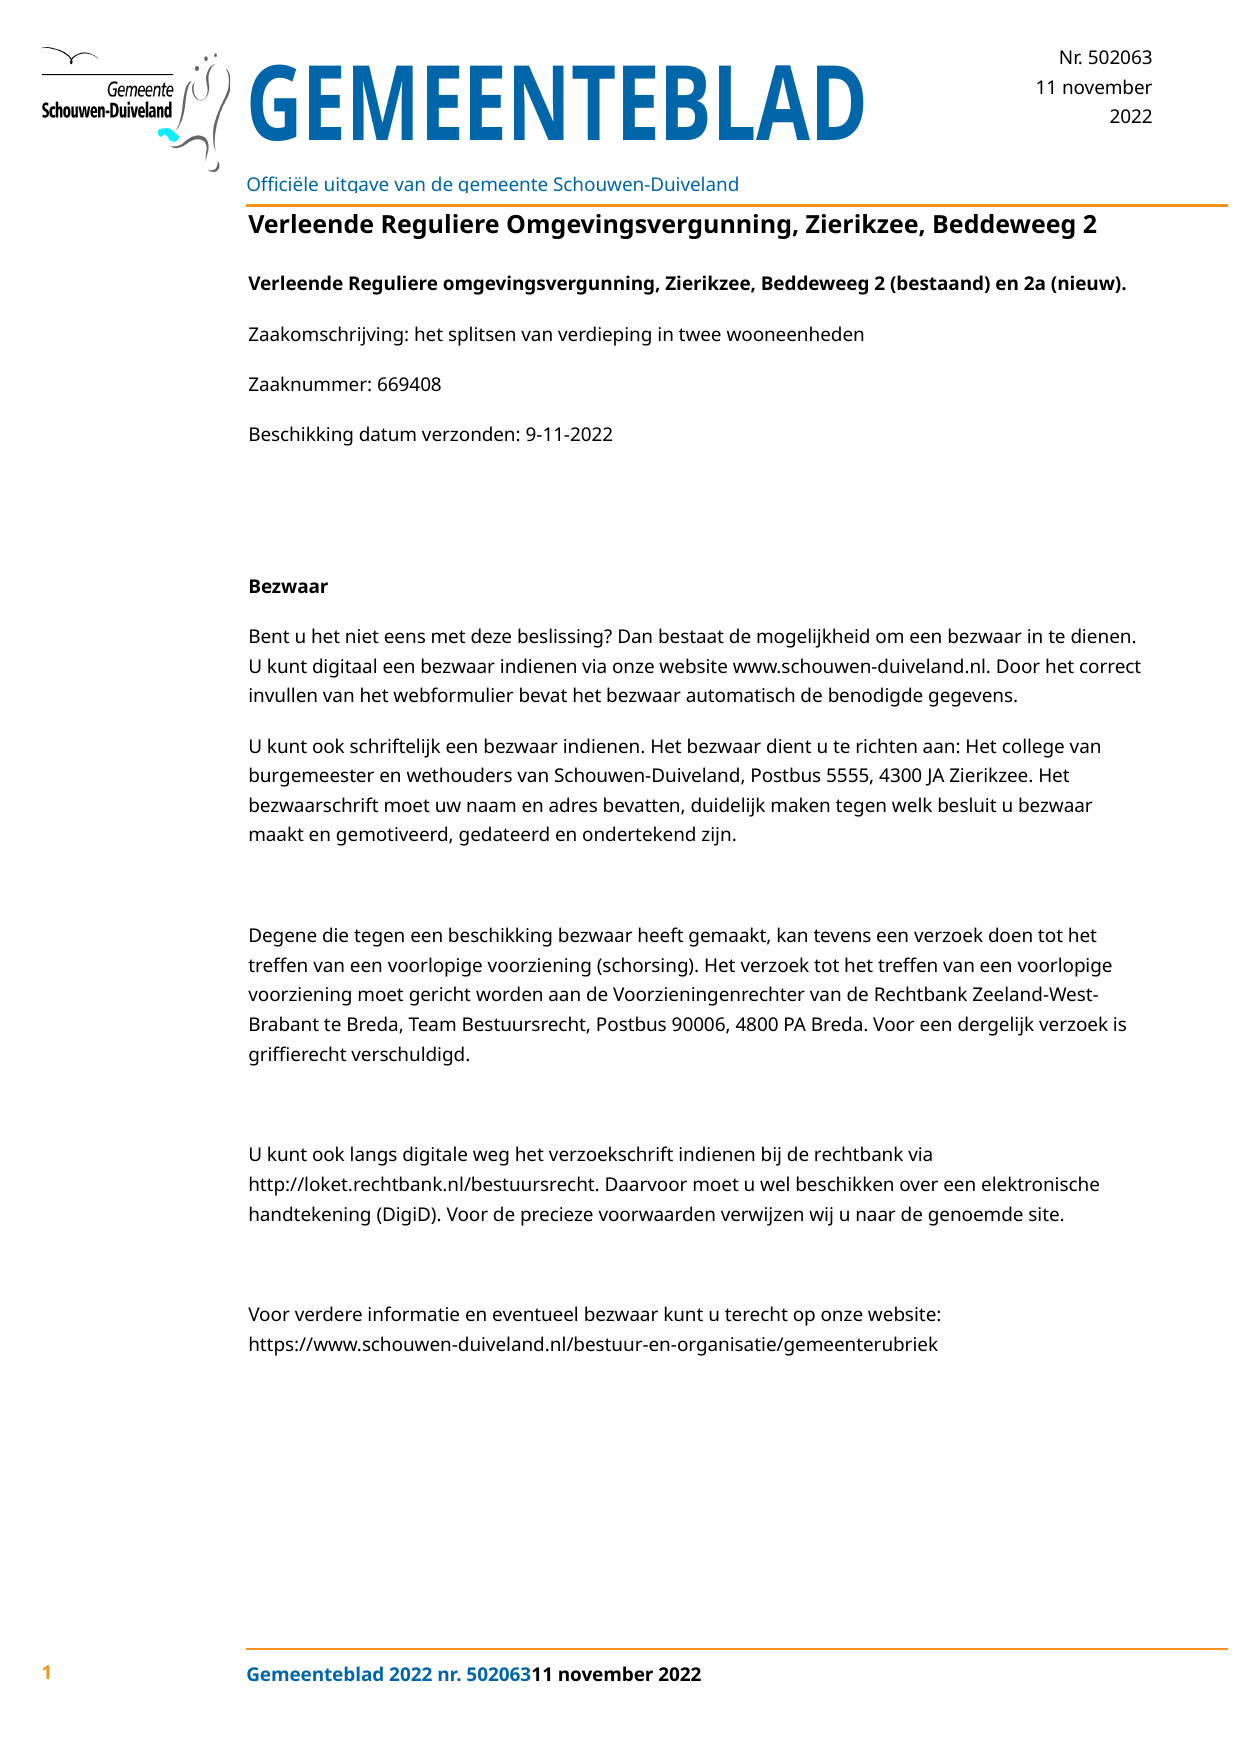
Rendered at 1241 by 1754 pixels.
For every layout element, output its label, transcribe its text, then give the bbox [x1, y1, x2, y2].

text Verleende Reguliere omgevingsvergunning, Zierikzee, Beddeweeg 2 (bestaand) en 2a (nieuw). [248, 270, 1152, 296]
text Zaaknummer: 669408 [248, 371, 1152, 397]
text Beschikking datum verzonden: 9-11-2022 [248, 422, 1152, 447]
text Zaakomschrijving: het splitsen van verdieping in twee wooneenheden [248, 321, 1152, 346]
text U kunt ook langs digitale weg het verzoekschrift indienen bij de rechtbank via http://loket.rechtbank.nl/bestuursrecht. Daarvoor moet u wel beschikken over een elektronische handtekening (DigiD). Voor de precieze voorwaarden verwijzen wij u naar de genoemde site. [248, 1142, 1152, 1226]
text Bezwaar [248, 573, 1152, 598]
text Voor verdere informatie en eventueel bezwaar kunt u terecht op onze website: https://www.schouwen-duiveland.nl/bestuur-en-organisatie/gemeenterubriek [248, 1302, 1152, 1357]
picture [41, 47, 231, 172]
text Bent u het niet eens met deze beslissing? Dan bestaat de mogelijkheid om een bezwaar in te dienen. U kunt digitaal een bezwaar indienen via onze website www.schouwen-duiveland.nl. Door het correct invullen van het webformulier bevat het bezwaar automatisch de benodigde gegevens. [248, 623, 1152, 708]
text Degene die tegen een beschikking bezwaar heeft gemaakt, kan tevens een verzoek doen tot het treffen van een voorlopige voorziening (schorsing). Het verzoek tot het treffen van een voorlopige voorziening moet gericht worden aan de Voorzieningenrechter van de Rechtbank Zeeland-West-Brabant te Breda, Team Bestuursrecht, Postbus 90006, 4800 PA Breda. Voor een dergelijk verzoek is griffierecht verschuldigd. [248, 922, 1152, 1066]
text Verleende Reguliere Omgevingsvergunning, Zierikzee, Beddeweeg 2 [248, 207, 1152, 241]
text U kunt ook schriftelijk een bezwaar indienen. Het bezwaar dient u te richten aan: Het college van burgemeester en wethouders van Schouwen-Duiveland, Postbus 5555, 4300 JA Zierikzee. Het bezwaarschrift moet uw naam en adres bevatten, duidelijk maken tegen welk besluit u bezwaar maakt en gemotiveerd, gedateerd en ondertekend zijn. [248, 733, 1152, 847]
